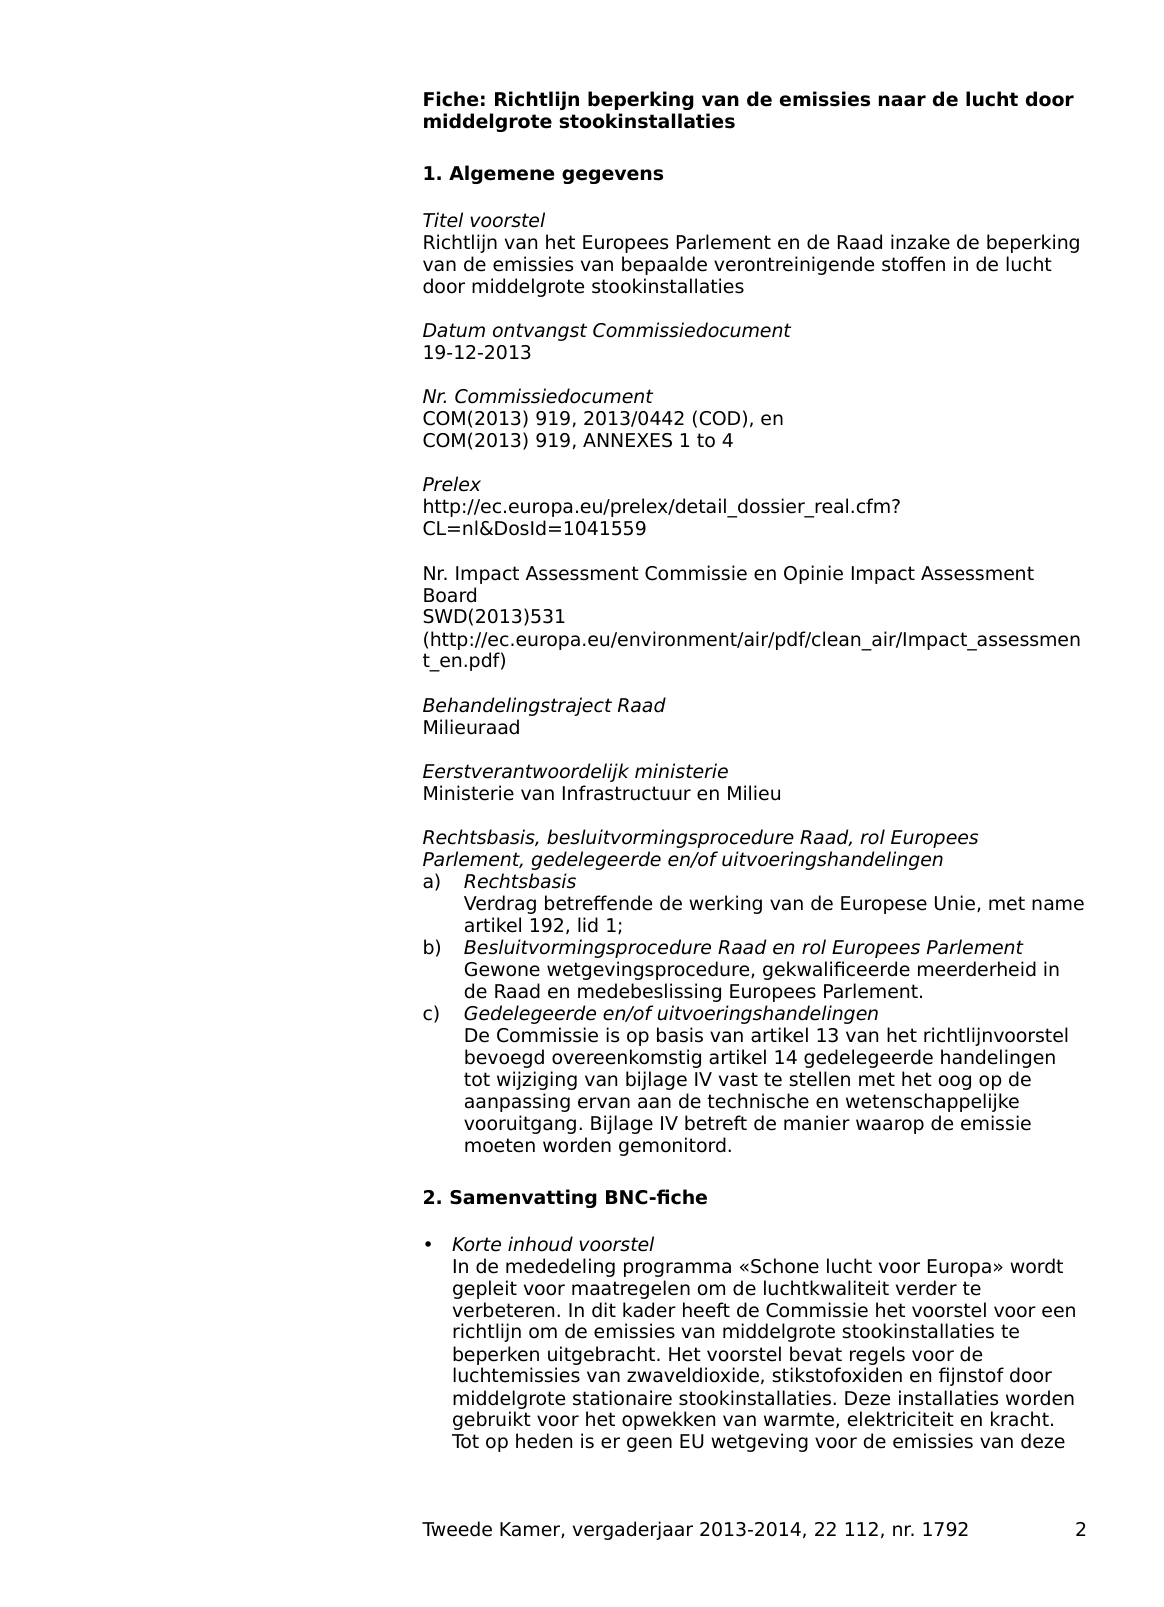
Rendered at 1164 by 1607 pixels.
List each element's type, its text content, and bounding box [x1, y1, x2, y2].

text Verdrag betreffende de werking van de Europese Unie, met name artikel 192, lid 1; [464, 893, 1087, 937]
text b) Besluitvormingsprocedure Raad en rol Europees Parlement [422, 937, 1087, 959]
text c) Gedelegeerde en/of uitvoeringshandelingen [422, 1003, 1087, 1025]
subtitle Fiche: Richtlijn beperking van de emissies naar de lucht door middelgrote stookinstallaties [422, 89, 1087, 133]
text Behandelingstraject Raad [422, 694, 1087, 717]
text De Commissie is op basis van artikel 13 van het richtlijnvoorstel bevoegd overeenkomstig artikel 14 gedelegeerde handelingen tot wijziging van bijlage IV vast te stellen met het oog op de aanpassing ervan aan de technische en wetenschappelijke vooruitgang. Bijlage IV betreft de manier waarop de emissie moeten worden gemonitord. [464, 1025, 1087, 1157]
text a) Rechtsbasis [422, 871, 1087, 893]
text • Korte inhoud voorstel [422, 1233, 1087, 1256]
text COM(2013) 919, ANNEXES 1 to 4 [422, 430, 1087, 452]
subtitle 2. Samenvatting BNC-fiche [422, 1187, 1087, 1208]
text Datum ontvangst Commissiedocument [422, 320, 1087, 342]
text http://ec.europa.eu/prelex/detail_dossier_real.cfm?CL=nl&DosId=1041559 [422, 496, 1087, 540]
text Ministerie van Infrastructuur en Milieu [422, 783, 1087, 805]
subtitle 1. Algemene gegevens [422, 163, 1087, 185]
text SWD(2013)531 (http://ec.europa.eu/environment/air/pdf/clean_air/Impact_assessment_en.pdf) [422, 606, 1087, 672]
text COM(2013) 919, 2013/0442 (COD), en [422, 408, 1087, 430]
text Gewone wetgevingsprocedure, gekwalificeerde meerderheid in de Raad en medebeslissing Europees Parlement. [464, 959, 1087, 1003]
text Rechtsbasis, besluitvormingsprocedure Raad, rol Europees Parlement, gedelegeerde en/of uitvoeringshandelingen [422, 827, 1087, 871]
text Nr. Commissiedocument [422, 386, 1087, 408]
text 19-12-2013 [422, 342, 1087, 364]
text Titel voorstel [422, 210, 1087, 232]
text Prelex [422, 474, 1087, 496]
text Milieuraad [422, 717, 1087, 738]
text Nr. Impact Assessment Commissie en Opinie Impact Assessment Board [422, 562, 1087, 606]
text In de mededeling programma «Schone lucht voor Europa» wordt gepleit voor maatregelen om de luchtkwaliteit verder te verbeteren. In dit kader heeft de Commissie het voorstel voor een richtlijn om de emissies van middelgrote stookinstallaties te beperken uitgebracht. Het voorstel bevat regels voor de luchtemissies van zwaveldioxide, stikstofoxiden en fijnstof door middelgrote stationaire stookinstallaties. Deze installaties worden gebruikt voor het opwekken van warmte, elektriciteit en kracht. Tot op heden is er geen EU wetgeving voor de emissies van deze [452, 1256, 1087, 1453]
text Eerstverantwoordelijk ministerie [422, 761, 1087, 783]
text Richtlijn van het Europees Parlement en de Raad inzake de beperking van de emissies van bepaalde verontreinigende stoffen in de lucht door middelgrote stookinstallaties [422, 232, 1087, 298]
